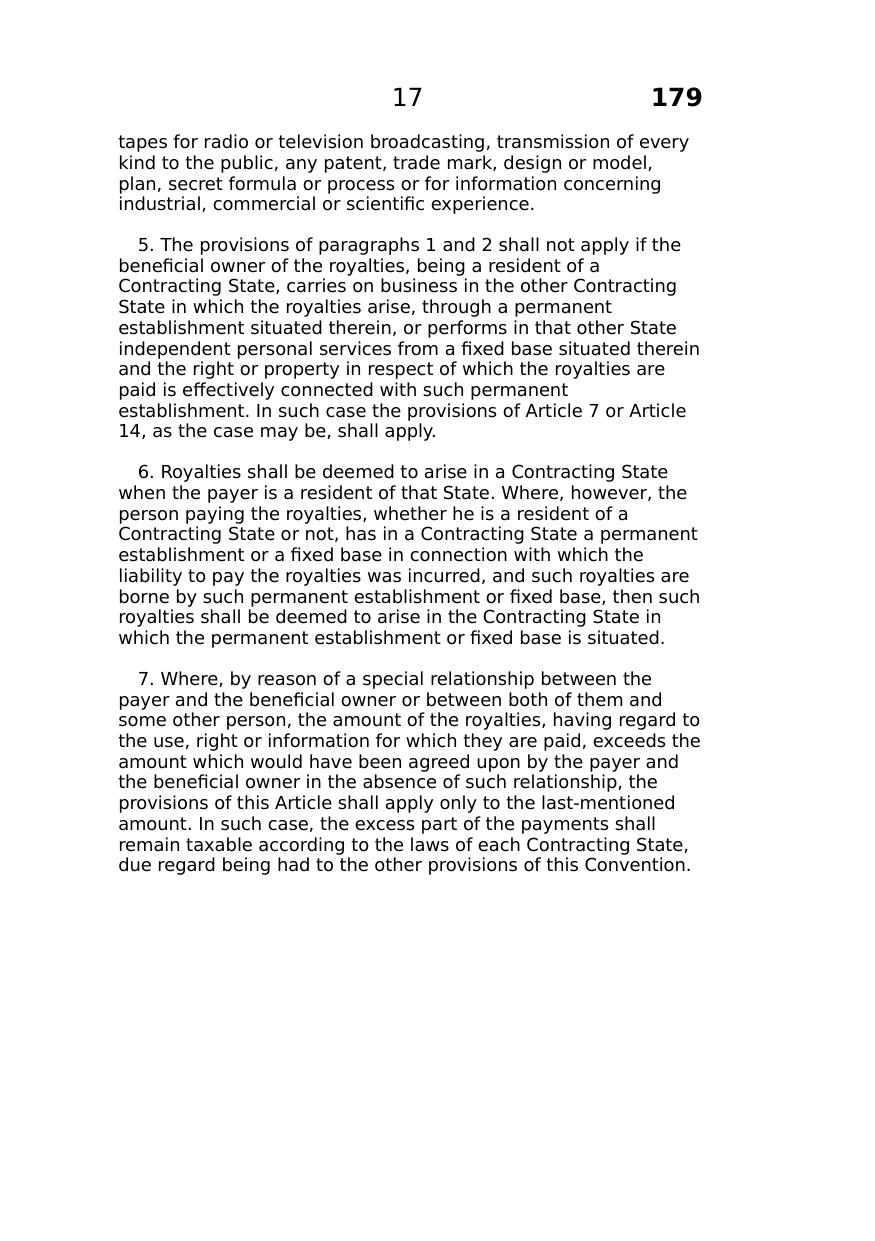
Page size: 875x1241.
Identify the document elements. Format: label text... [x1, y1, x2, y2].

text 6. Royalties shall be deemed to arise in a Contracting State when the payer is a resident of that State. Where, however, the person paying the royalties, whether he is a resident of a Contracting State or not, has in a Contracting State a permanent establishment or a fixed base in connection with which the liability to pay the royalties was incurred, and such royalties are borne by such permanent establishment or fixed base, then such royalties shall be deemed to arise in the Contracting State in which the permanent establishment or fixed base is situated. [118, 462, 703, 649]
text tapes for radio or television broadcasting, transmission of every kind to the public, any patent, trade mark, design or model, plan, secret formula or process or for information concerning industrial, commercial or scientific experience. [118, 132, 703, 215]
text 7. Where, by reason of a special relationship between the payer and the beneficial owner or between both of them and some other person, the amount of the royalties, having regard to the use, right or information for which they are paid, exceeds the amount which would have been agreed upon by the payer and the beneficial owner in the absence of such relationship, the provisions of this Article shall apply only to the last-mentioned amount. In such case, the excess part of the payments shall remain taxable according to the laws of each Contracting State, due regard being had to the other provisions of this Convention. [118, 669, 703, 876]
text 5. The provisions of paragraphs 1 and 2 shall not apply if the beneficial owner of the royalties, being a resident of a Contracting State, carries on business in the other Contracting State in which the royalties arise, through a permanent establishment situated therein, or performs in that other State independent personal services from a fixed base situated therein and the right or property in respect of which the royalties are paid is effectively connected with such permanent establishment. In such case the provisions of Article 7 or Article 14, as the case may be, shall apply. [118, 235, 703, 442]
